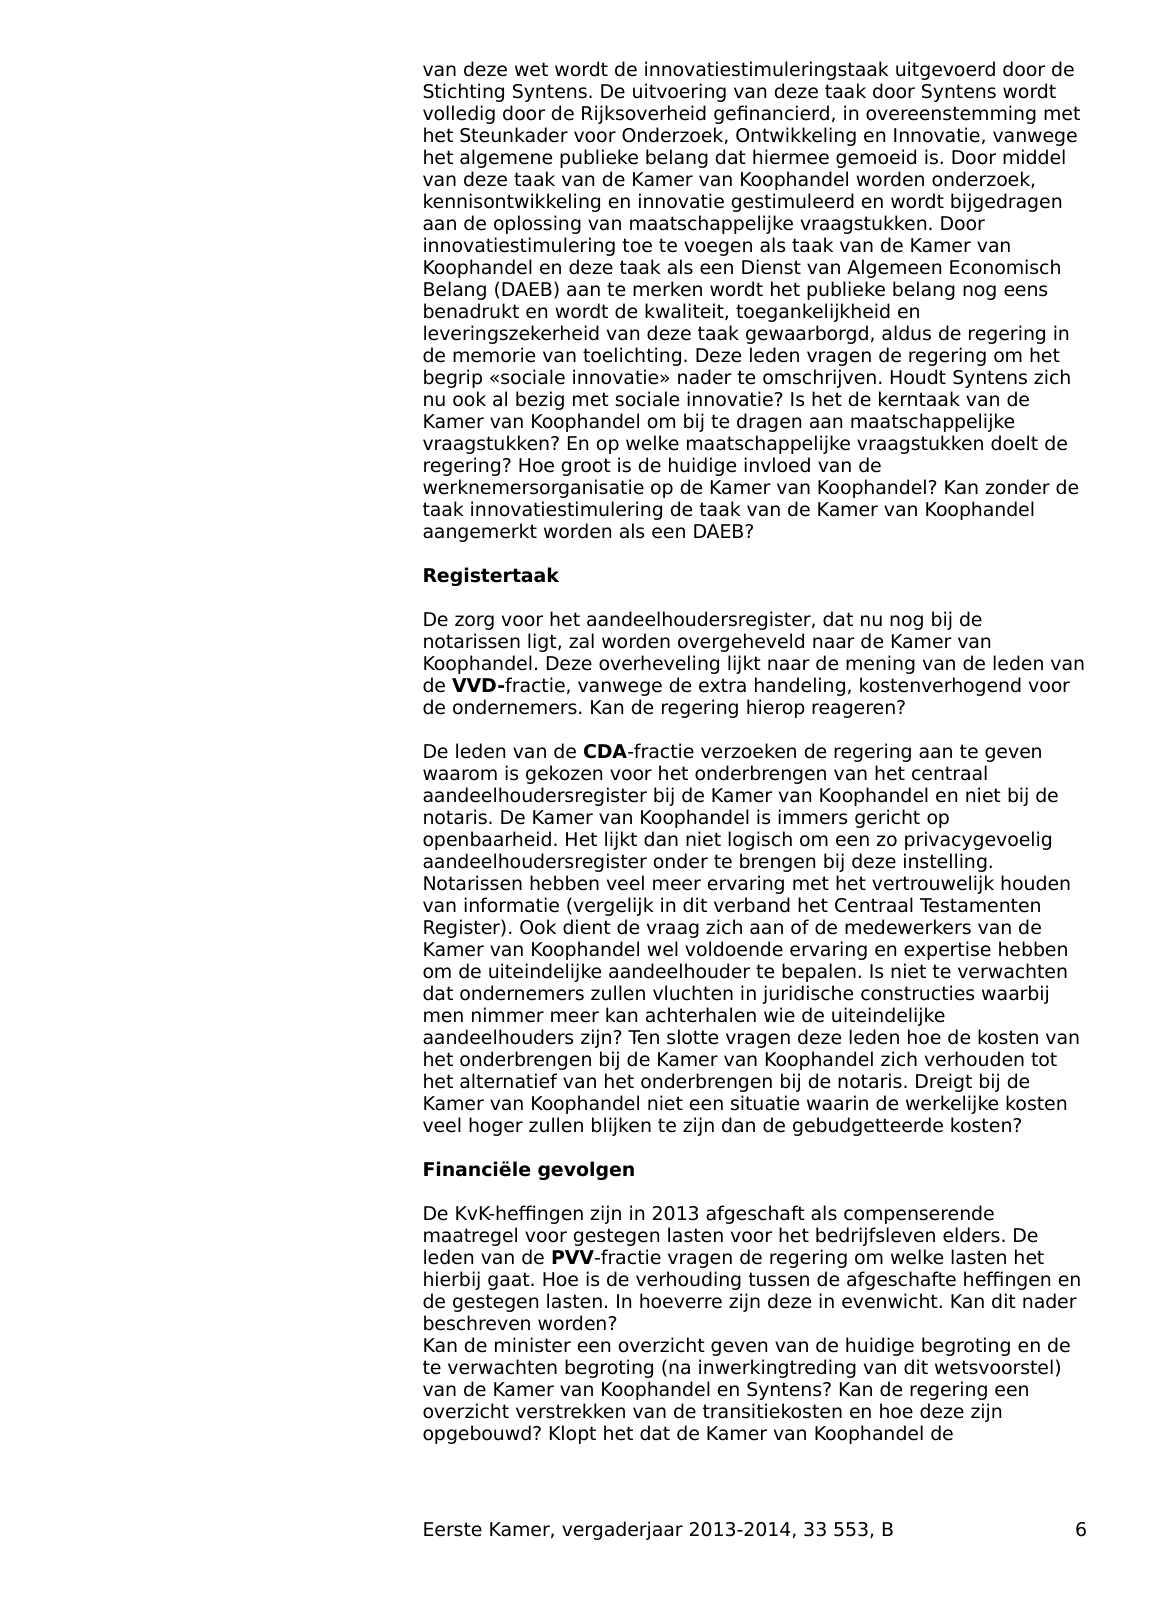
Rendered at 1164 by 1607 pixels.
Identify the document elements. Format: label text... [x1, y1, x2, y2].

text Kan de minister een overzicht geven van de huidige begroting en de te verwachten begroting (na inwerkingtreding van dit wetsvoorstel) van de Kamer van Koophandel en Syntens? Kan de regering een overzicht verstrekken van de transitiekosten en hoe deze zijn opgebouwd? Klopt het dat de Kamer van Koophandel de [422, 1335, 1087, 1445]
subtitle Financiële gevolgen [422, 1159, 1087, 1181]
text De leden van de CDA-fractie verzoeken de regering aan te geven waarom is gekozen voor het onderbrengen van het centraal aandeelhoudersregister bij de Kamer van Koophandel en niet bij de notaris. De Kamer van Koophandel is immers gericht op openbaarheid. Het lijkt dan niet logisch om een zo privacygevoelig aandeelhoudersregister onder te brengen bij deze instelling. Notarissen hebben veel meer ervaring met het vertrouwelijk houden van informatie (vergelijk in dit verband het Centraal Testamenten Register). Ook dient de vraag zich aan of de medewerkers van de Kamer van Koophandel wel voldoende ervaring en expertise hebben om de uiteindelijke aandeelhouder te bepalen. Is niet te verwachten dat ondernemers zullen vluchten in juridische constructies waarbij men nimmer meer kan achterhalen wie de uiteindelijke aandeelhouders zijn? Ten slotte vragen deze leden hoe de kosten van het onderbrengen bij de Kamer van Koophandel zich verhouden tot het alternatief van het onderbrengen bij de notaris. Dreigt bij de Kamer van Koophandel niet een situatie waarin de werkelijke kosten veel hoger zullen blijken te zijn dan de gebudgetteerde kosten? [422, 741, 1087, 1137]
text van deze wet wordt de innovatiestimuleringstaak uitgevoerd door de Stichting Syntens. De uitvoering van deze taak door Syntens wordt volledig door de Rijksoverheid gefinancierd, in overeenstemming met het Steunkader voor Onderzoek, Ontwikkeling en Innovatie, vanwege het algemene publieke belang dat hiermee gemoeid is. Door middel van deze taak van de Kamer van Koophandel worden onderzoek, kennisontwikkeling en innovatie gestimuleerd en wordt bijgedragen aan de oplossing van maatschappelijke vraagstukken. Door innovatiestimulering toe te voegen als taak van de Kamer van Koophandel en deze taak als een Dienst van Algemeen Economisch Belang (DAEB) aan te merken wordt het publieke belang nog eens benadrukt en wordt de kwaliteit, toegankelijkheid en leveringszekerheid van deze taak gewaarborgd, aldus de regering in de memorie van toelichting. Deze leden vragen de regering om het begrip «sociale innovatie» nader te omschrijven. Houdt Syntens zich nu ook al bezig met sociale innovatie? Is het de kerntaak van de Kamer van Koophandel om bij te dragen aan maatschappelijke vraagstukken? En op welke maatschappelijke vraagstukken doelt de regering? Hoe groot is de huidige invloed van de werknemersorganisatie op de Kamer van Koophandel? Kan zonder de taak innovatiestimulering de taak van de Kamer van Koophandel aangemerkt worden als een DAEB? [422, 59, 1087, 543]
text De zorg voor het aandeelhoudersregister, dat nu nog bij de notarissen ligt, zal worden overgeheveld naar de Kamer van Koophandel. Deze overheveling lijkt naar de mening van de leden van de VVD-fractie, vanwege de extra handeling, kostenverhogend voor de ondernemers. Kan de regering hierop reageren? [422, 609, 1087, 719]
subtitle Registertaak [422, 565, 1087, 587]
text De KvK-heffingen zijn in 2013 afgeschaft als compenserende maatregel voor gestegen lasten voor het bedrijfsleven elders. De leden van de PVV-fractie vragen de regering om welke lasten het hierbij gaat. Hoe is de verhouding tussen de afgeschafte heffingen en de gestegen lasten. In hoeverre zijn deze in evenwicht. Kan dit nader beschreven worden? [422, 1203, 1087, 1335]
